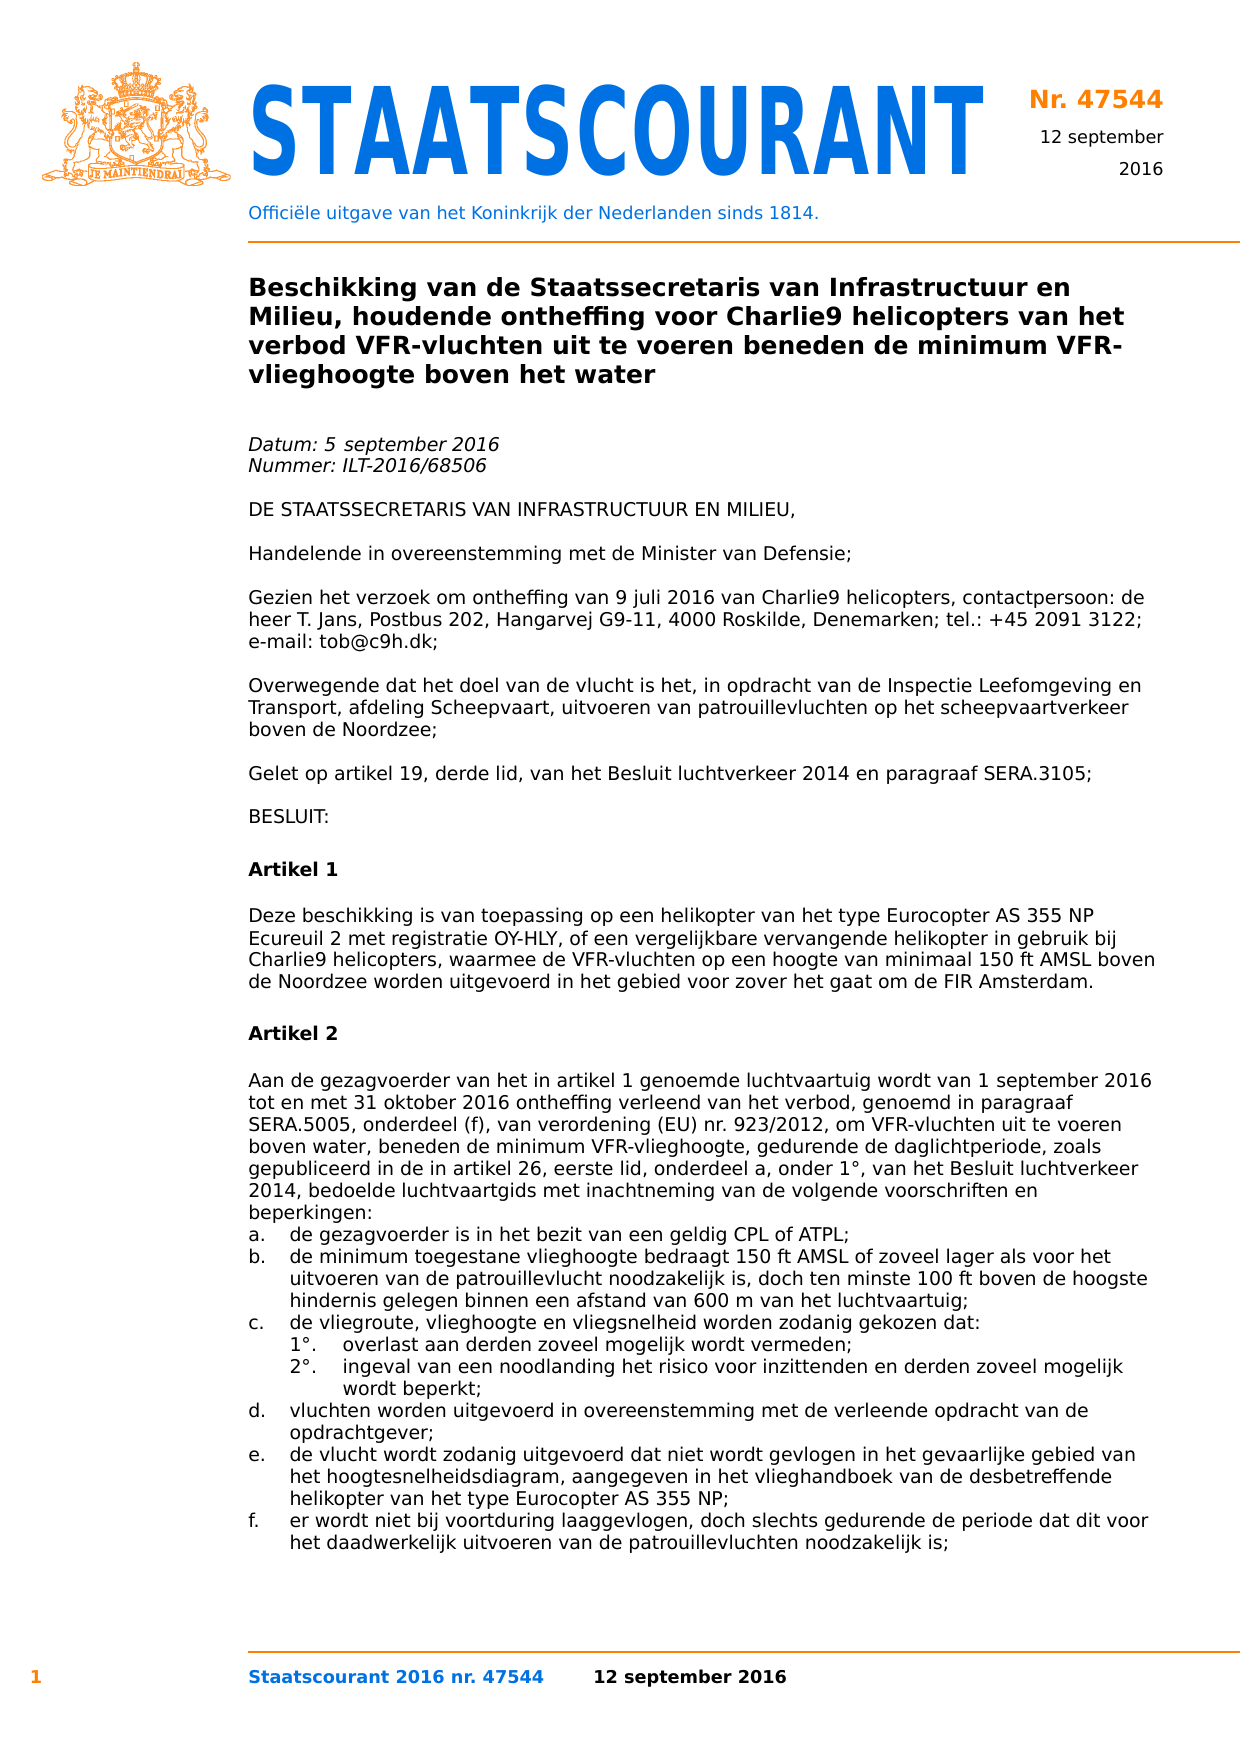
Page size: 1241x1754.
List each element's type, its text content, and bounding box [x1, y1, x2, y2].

subtitle Artikel 2 [248, 1023, 1163, 1045]
text BESLUIT: [248, 806, 1163, 828]
text f. er wordt niet bij voortduring laaggevlogen, doch slechts gedurende de periode dat dit voor het daadwerkelijk uitvoeren van de patrouillevluchten noodzakelijk is; [248, 1510, 1163, 1554]
text Handelende in overeenstemming met de Minister van Defensie; [248, 543, 1163, 565]
table_header STAATSCOURANT [248, 62, 998, 203]
text Gelet op artikel 19, derde lid, van het Besluit luchtverkeer 2014 en paragraaf SERA.3105; [248, 763, 1163, 784]
text Aan de gezagvoerder van het in artikel 1 genoemde luchtvaartuig wordt van 1 september 2016 tot en met 31 oktober 2016 ontheffing verleend van het verbod, genoemd in paragraaf SERA.5005, onderdeel (f), van verordening (EU) nr. 923/2012, om VFR-vluchten uit te voeren boven water, beneden de minimum VFR-vlieghoogte, gedurende de daglichtperiode, zoals gepubliceerd in de in artikel 26, eerste lid, onderdeel a, onder 1°, van het Besluit luchtverkeer 2014, bedoelde luchtvaartgids met inachtneming van de volgende voorschriften en beperkingen: [248, 1070, 1163, 1224]
text a. de gezagvoerder is in het bezit van een geldig CPL of ATPL; [248, 1224, 1163, 1246]
text Deze beschikking is van toepassing op een helikopter van het type Eurocopter AS 355 NP Ecureuil 2 met registratie OY-HLY, of een vergelijkbare vervangende helikopter in gebruik bij Charlie9 helicopters, waarmee de VFR-vluchten op een hoogte van minimaal 150 ft AMSL boven de Noordzee worden uitgevoerd in het gebied voor zover het gaat om de FIR Amsterdam. [248, 905, 1163, 993]
text e. de vlucht wordt zodanig uitgevoerd dat niet wordt gevlogen in het gevaarlijke gebied van het hoogtesnelheidsdiagram, aangegeven in het vlieghandboek van de desbetreffende helikopter van het type Eurocopter AS 355 NP; [248, 1444, 1163, 1510]
table_header Nr. 47544 [998, 62, 1240, 121]
text c. de vliegroute, vlieghoogte en vliegsnelheid worden zodanig gekozen dat: [248, 1312, 1163, 1334]
subtitle Beschikking van de Staatssecretaris van Infrastructuur en Milieu, houdende ontheffing voor Charlie9 helicopters van het verbod VFR-vluchten uit te voeren beneden de minimum VFR-vlieghoogte boven het water [248, 273, 1163, 390]
table_cell 2016 [998, 153, 1240, 203]
picture [41, 62, 231, 186]
subtitle Artikel 1 [248, 858, 1163, 880]
text Overwegende dat het doel van de vlucht is het, in opdracht van de Inspectie Leefomgeving en Transport, afdeling Scheepvaart, uitvoeren van patrouillevluchten op het scheepvaartverkeer boven de Noordzee; [248, 675, 1163, 741]
text Nummer: ILT-2016/68506 [248, 455, 1163, 477]
text b. de minimum toegestane vlieghoogte bedraagt 150 ft AMSL of zoveel lager als voor het uitvoeren van de patrouillevlucht noodzakelijk is, doch ten minste 100 ft boven de hoogste hindernis gelegen binnen een afstand van 600 m van het luchtvaartuig; [248, 1246, 1163, 1312]
text 1°. overlast aan derden zoveel mogelijk wordt vermeden; [289, 1334, 1163, 1356]
text 2°. ingeval van een noodlanding het risico voor inzittenden en derden zoveel mogelijk wordt beperkt; [289, 1356, 1163, 1400]
text DE STAATSSECRETARIS VAN INFRASTRUCTUUR EN MILIEU, [248, 499, 1163, 521]
text Gezien het verzoek om ontheffing van 9 juli 2016 van Charlie9 helicopters, contactpersoon: de heer T. Jans, Postbus 202, Hangarvej G9-11, 4000 Roskilde, Denemarken; tel.: +45 2091 3122; e-mail: tob@c9h.dk; [248, 587, 1163, 653]
table_cell 12 september [998, 121, 1240, 153]
text d. vluchten worden uitgevoerd in overeenstemming met de verleende opdracht van de opdrachtgever; [248, 1400, 1163, 1444]
table_header [25, 62, 248, 241]
text Datum: 5 september 2016 [248, 433, 1163, 455]
table_cell Officiële uitgave van het Koninkrijk der Nederlanden sinds 1814. [248, 203, 1240, 241]
